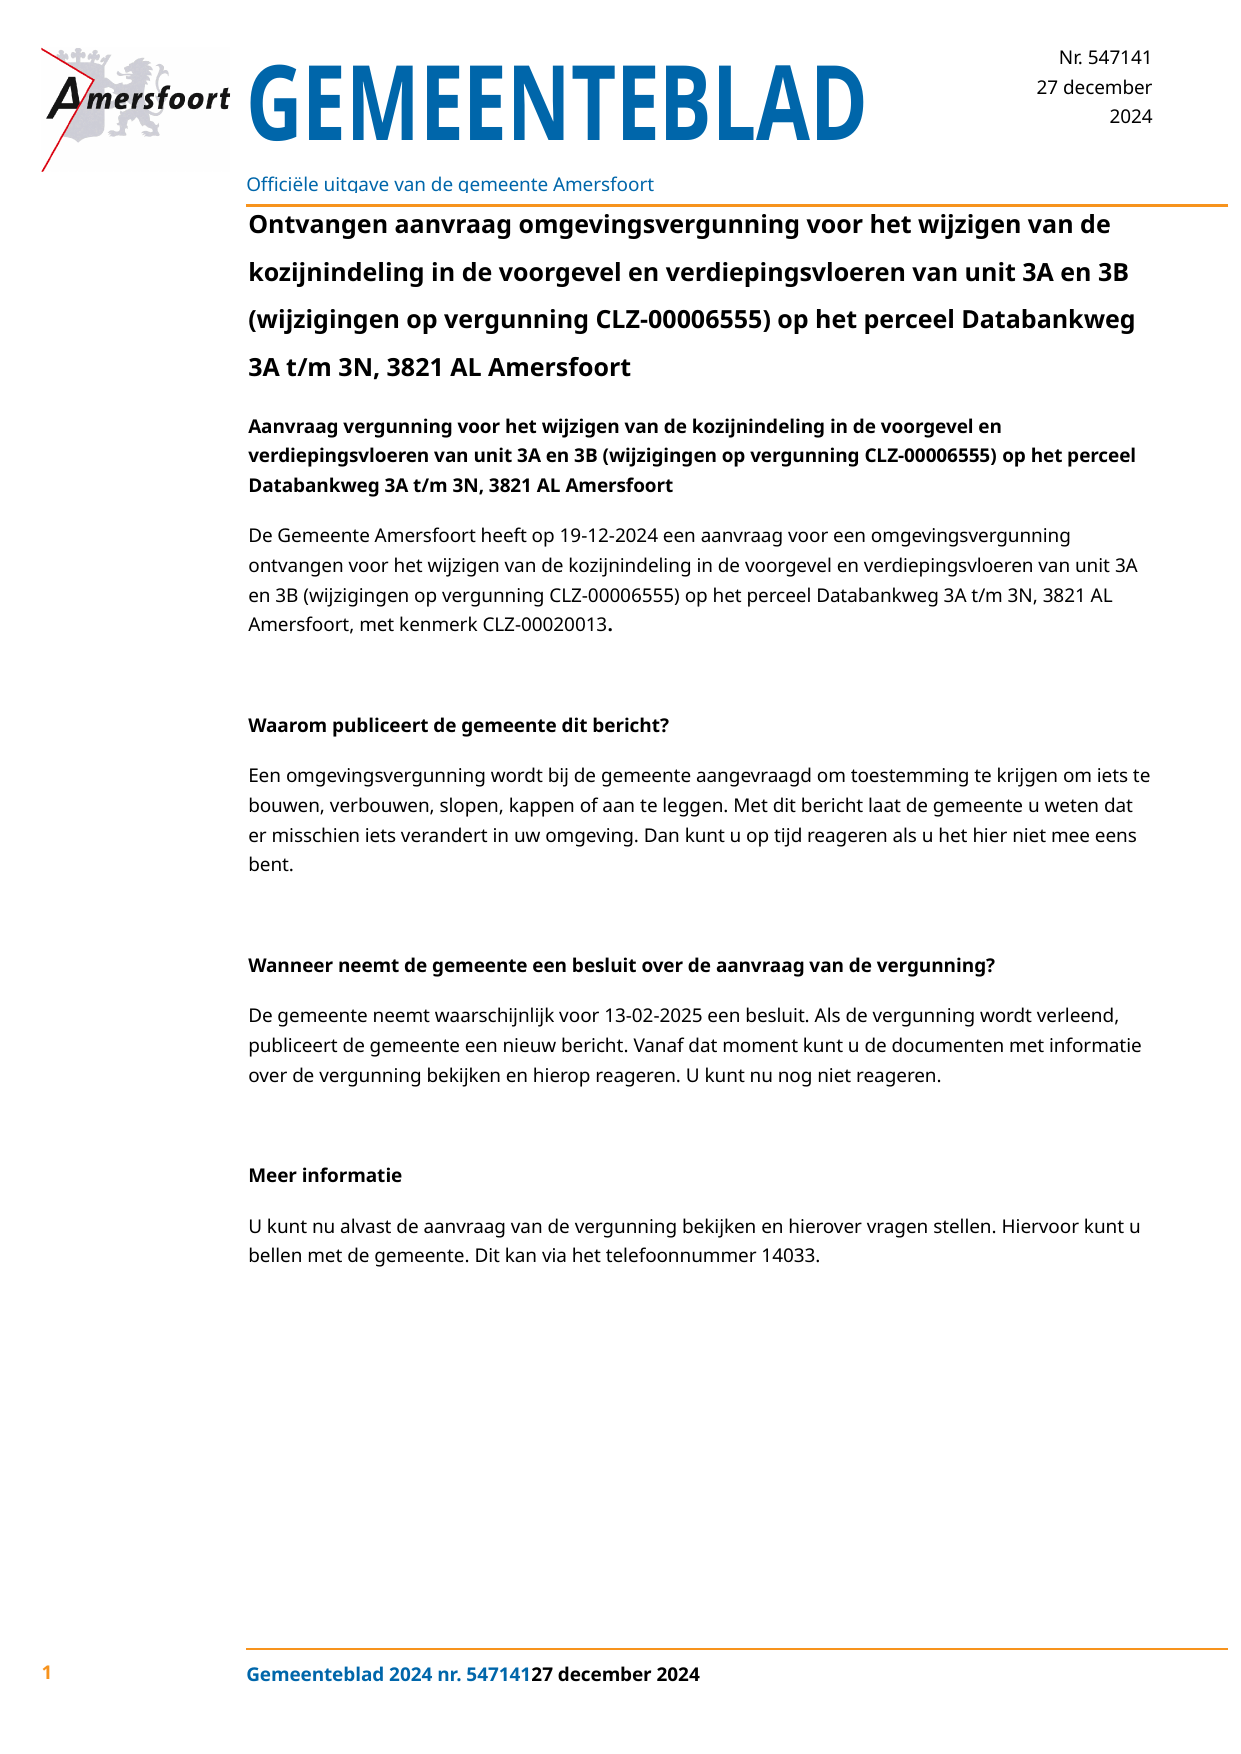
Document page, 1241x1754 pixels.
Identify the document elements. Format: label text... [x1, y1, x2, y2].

picture [41, 47, 231, 172]
text De Gemeente Amersfoort heeft op 19-12-2024 een aanvraag voor een omgevingsvergunning ontvangen voor het wijzigen van de kozijnindeling in de voorgevel en verdiepingsvloeren van unit 3A en 3B (wijzigingen op vergunning CLZ-00006555) op het perceel Databankweg 3A t/m 3N, 3821 AL Amersfoort, met kenmerk CLZ-00020013. [248, 523, 1152, 637]
text Aanvraag vergunning voor het wijzigen van de kozijnindeling in de voorgevel en verdiepingsvloeren van unit 3A en 3B (wijzigingen op vergunning CLZ-00006555) op het perceel Databankweg 3A t/m 3N, 3821 AL Amersfoort [248, 413, 1152, 498]
text Ontvangen aanvraag omgevingsvergunning voor het wijzigen van de kozijnindeling in de voorgevel en verdiepingsvloeren van unit 3A en 3B (wijzigingen op vergunning CLZ-00006555) op het perceel Databankweg 3A t/m 3N, 3821 AL Amersfoort [248, 207, 1152, 384]
text De gemeente neemt waarschijnlijk voor 13-02-2025 een besluit. Als de vergunning wordt verleend, publiceert de gemeente een nieuw bericht. Vanaf dat moment kunt u de documenten met informatie over de vergunning bekijken en hierop reageren. U kunt nu nog niet reageren. [248, 1003, 1152, 1088]
text Meer informatie [248, 1163, 1152, 1188]
text Een omgevingsvergunning wordt bij de gemeente aangevraagd om toestemming te krijgen om iets te bouwen, verbouwen, slopen, kappen of aan te leggen. Met dit bericht laat de gemeente u weten dat er misschien iets verandert in uw omgeving. Dan kunt u op tijd reageren als u het hier niet mee eens bent. [248, 763, 1152, 877]
text U kunt nu alvast de aanvraag van de vergunning bekijken en hierover vragen stellen. Hiervoor kunt u bellen met de gemeente. Dit kan via het telefoonnummer 14033. [248, 1213, 1152, 1268]
text Waarom publiceert de gemeente dit bericht? [248, 712, 1152, 738]
text Wanneer neemt de gemeente een besluit over de aanvraag van de vergunning? [248, 952, 1152, 978]
